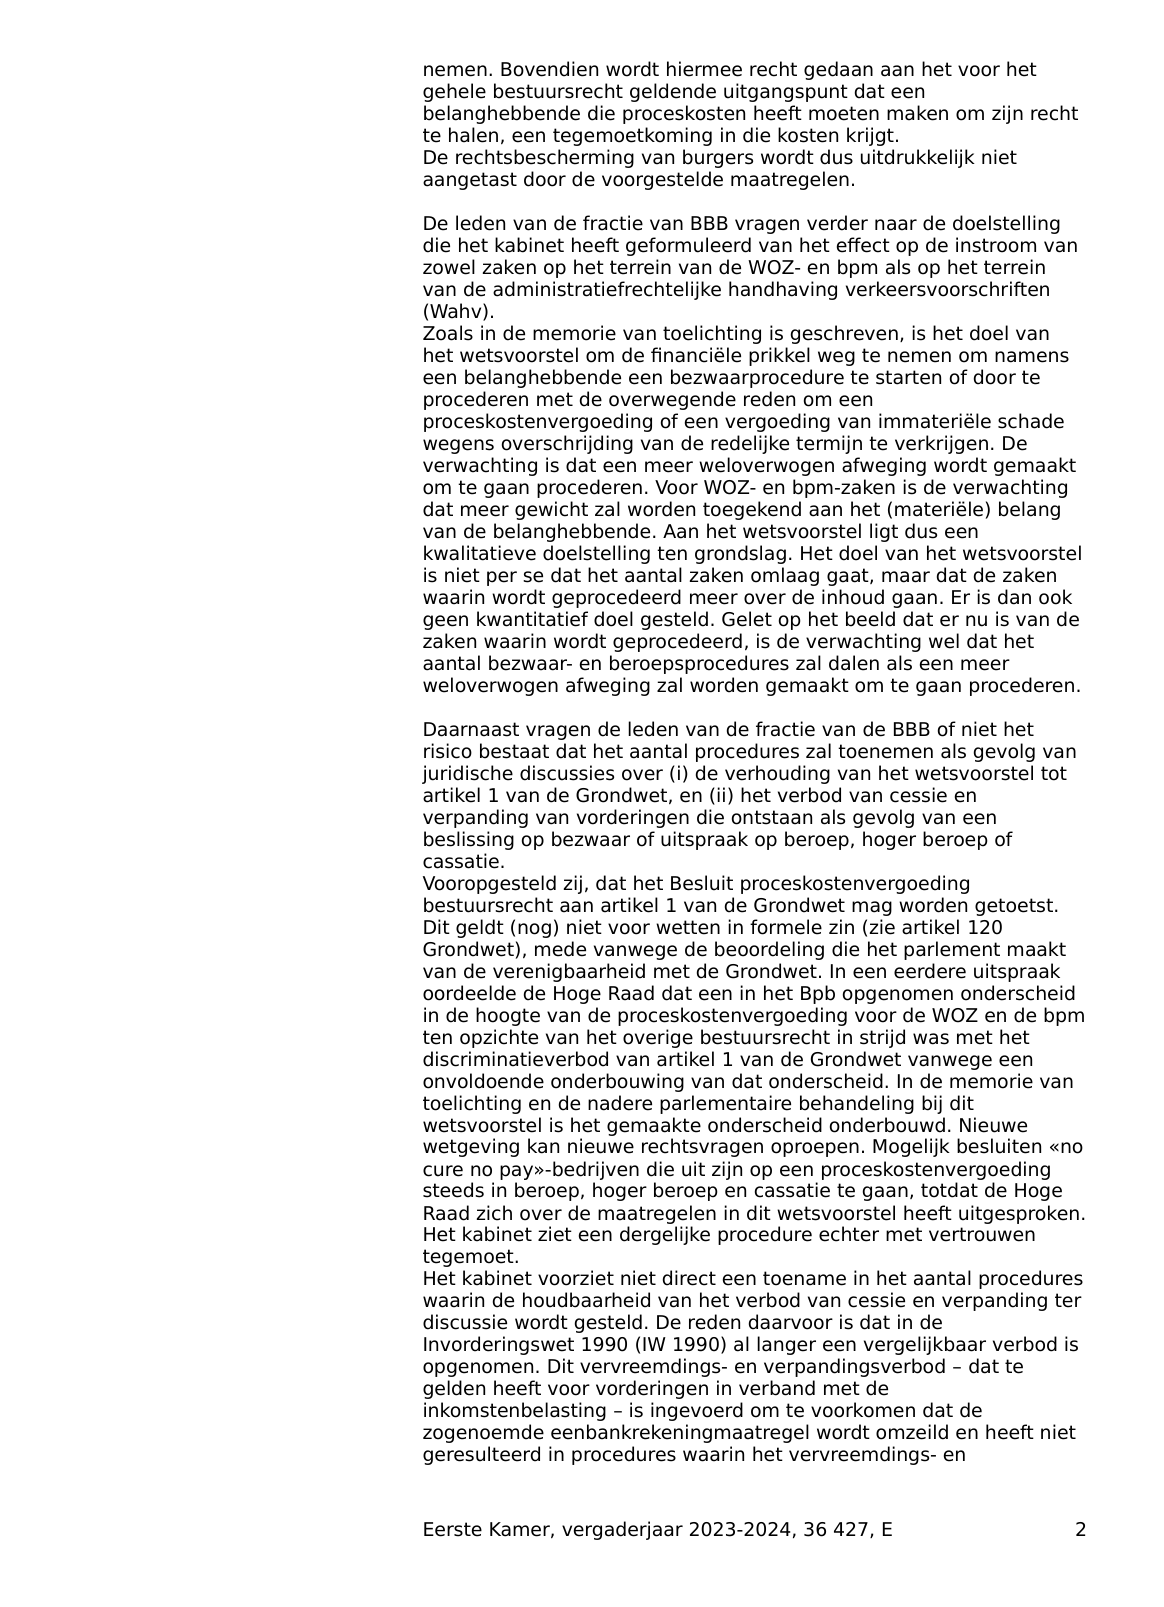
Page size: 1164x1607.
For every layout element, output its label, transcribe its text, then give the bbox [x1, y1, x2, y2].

text Vooropgesteld zij, dat het Besluit proceskostenvergoeding bestuursrecht aan artikel 1 van de Grondwet mag worden getoetst. Dit geldt (nog) niet voor wetten in formele zin (zie artikel 120 Grondwet), mede vanwege de beoordeling die het parlement maakt van de verenigbaarheid met de Grondwet. In een eerdere uitspraak oordeelde de Hoge Raad dat een in het Bpb opgenomen onderscheid in de hoogte van de proceskostenvergoeding voor de WOZ en de bpm ten opzichte van het overige bestuursrecht in strijd was met het discriminatieverbod van artikel 1 van de Grondwet vanwege een onvoldoende onderbouwing van dat onderscheid. In de memorie van toelichting en de nadere parlementaire behandeling bij dit wetsvoorstel is het gemaakte onderscheid onderbouwd. Nieuwe wetgeving kan nieuwe rechtsvragen oproepen. Mogelijk besluiten «no cure no pay»-bedrijven die uit zijn op een proceskostenvergoeding steeds in beroep, hoger beroep en cassatie te gaan, totdat de Hoge Raad zich over de maatregelen in dit wetsvoorstel heeft uitgesproken. Het kabinet ziet een dergelijke procedure echter met vertrouwen tegemoet. [422, 873, 1087, 1268]
text Zoals in de memorie van toelichting is geschreven, is het doel van het wetsvoorstel om de financiële prikkel weg te nemen om namens een belanghebbende een bezwaarprocedure te starten of door te procederen met de overwegende reden om een proceskostenvergoeding of een vergoeding van immateriële schade wegens overschrijding van de redelijke termijn te verkrijgen. De verwachting is dat een meer weloverwogen afweging wordt gemaakt om te gaan procederen. Voor WOZ- en bpm-zaken is de verwachting dat meer gewicht zal worden toegekend aan het (materiële) belang van de belanghebbende. Aan het wetsvoorstel ligt dus een kwalitatieve doelstelling ten grondslag. Het doel van het wetsvoorstel is niet per se dat het aantal zaken omlaag gaat, maar dat de zaken waarin wordt geprocedeerd meer over de inhoud gaan. Er is dan ook geen kwantitatief doel gesteld. Gelet op het beeld dat er nu is van de zaken waarin wordt geprocedeerd, is de verwachting wel dat het aantal bezwaar- en beroepsprocedures zal dalen als een meer weloverwogen afweging zal worden gemaakt om te gaan procederen. [422, 323, 1087, 697]
text De leden van de fractie van BBB vragen verder naar de doelstelling die het kabinet heeft geformuleerd van het effect op de instroom van zowel zaken op het terrein van de WOZ- en bpm als op het terrein van de administratiefrechtelijke handhaving verkeersvoorschriften (Wahv). [422, 213, 1087, 323]
text De rechtsbescherming van burgers wordt dus uitdrukkelijk niet aangetast door de voorgestelde maatregelen. [422, 147, 1087, 191]
text Het kabinet voorziet niet direct een toename in het aantal procedures waarin de houdbaarheid van het verbod van cessie en verpanding ter discussie wordt gesteld. De reden daarvoor is dat in de Invorderingswet 1990 (IW 1990) al langer een vergelijkbaar verbod is opgenomen. Dit vervreemdings- en verpandingsverbod – dat te gelden heeft voor vorderingen in verband met de inkomstenbelasting – is ingevoerd om te voorkomen dat de zogenoemde eenbankrekeningmaatregel wordt omzeild en heeft niet geresulteerd in procedures waarin het vervreemdings- en [422, 1268, 1087, 1466]
text Daarnaast vragen de leden van de fractie van de BBB of niet het risico bestaat dat het aantal procedures zal toenemen als gevolg van juridische discussies over (i) de verhouding van het wetsvoorstel tot artikel 1 van de Grondwet, en (ii) het verbod van cessie en verpanding van vorderingen die ontstaan als gevolg van een beslissing op bezwaar of uitspraak op beroep, hoger beroep of cassatie. [422, 719, 1087, 873]
text nemen. Bovendien wordt hiermee recht gedaan aan het voor het gehele bestuursrecht geldende uitgangspunt dat een belanghebbende die proceskosten heeft moeten maken om zijn recht te halen, een tegemoetkoming in die kosten krijgt. [422, 59, 1087, 147]
